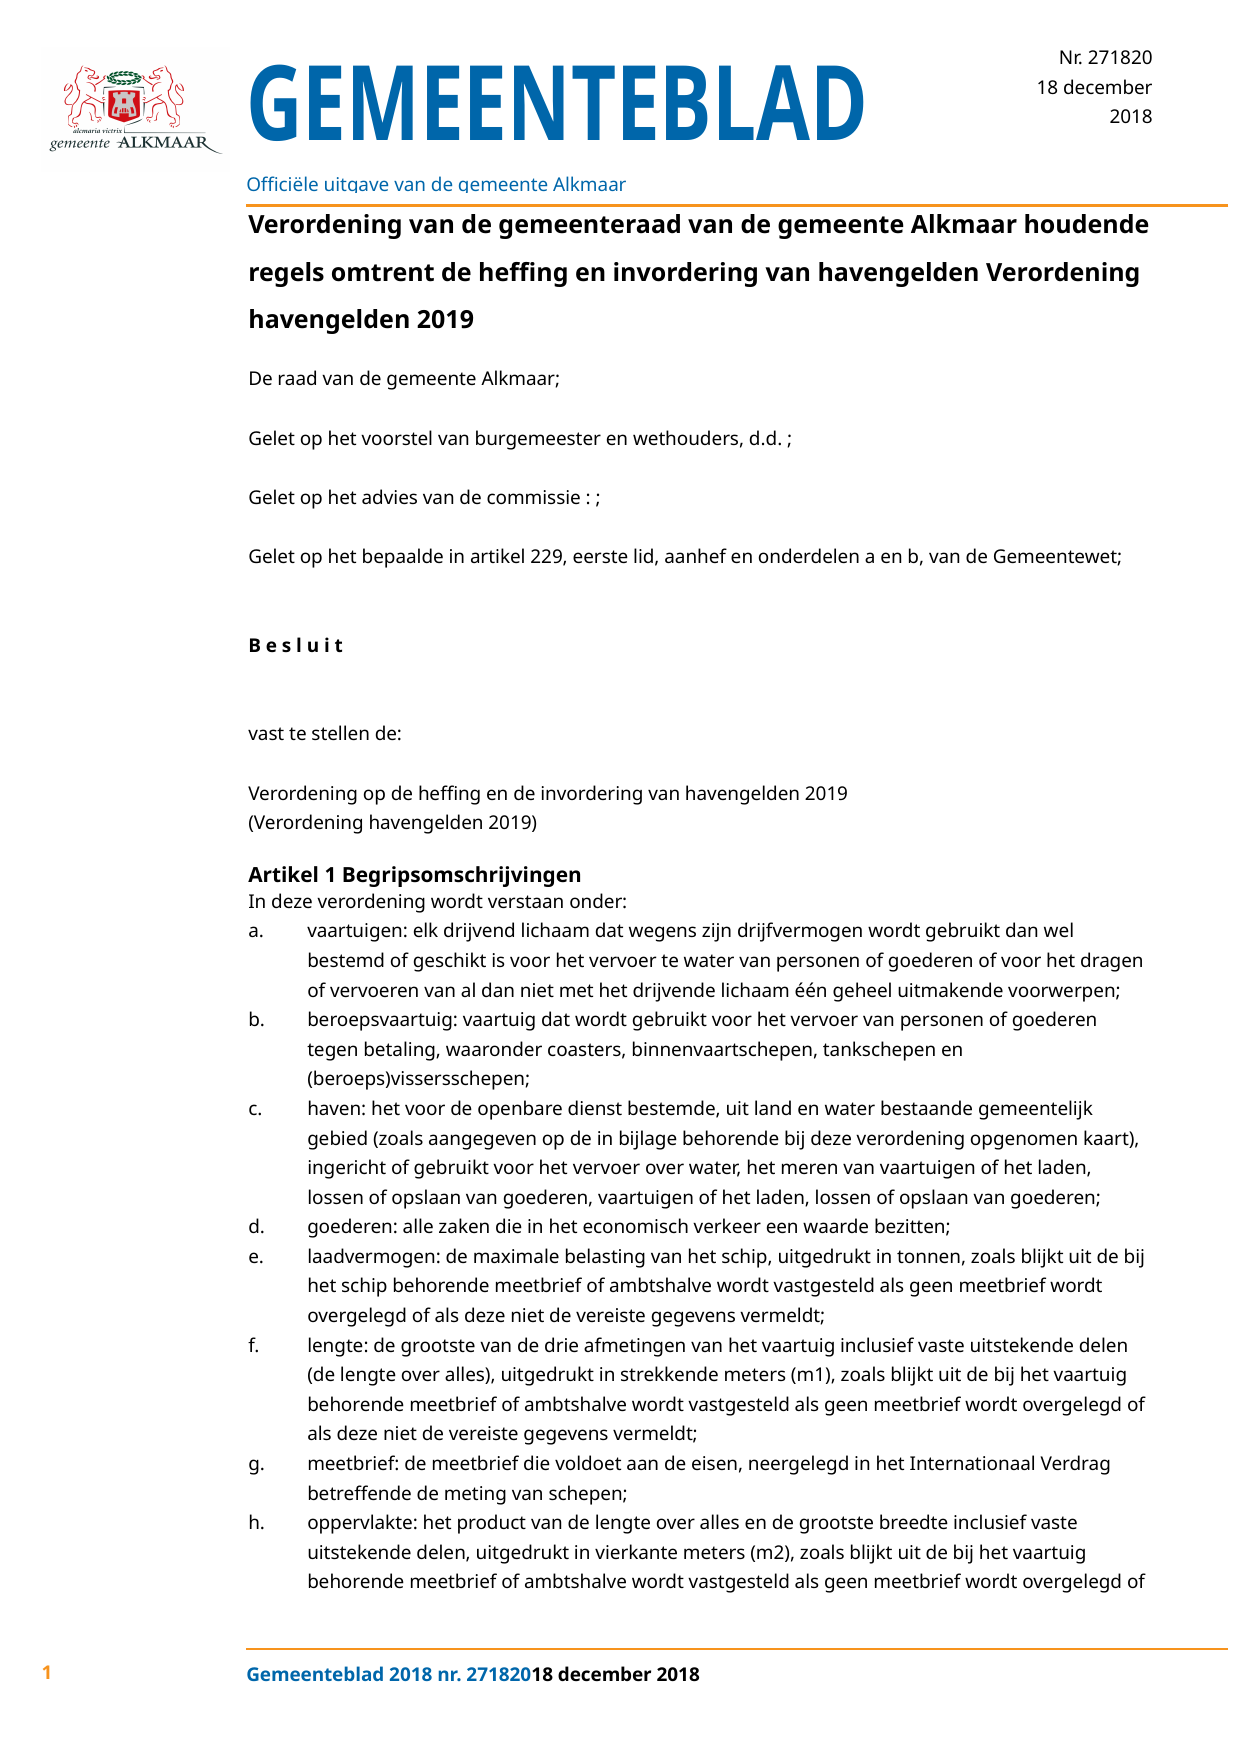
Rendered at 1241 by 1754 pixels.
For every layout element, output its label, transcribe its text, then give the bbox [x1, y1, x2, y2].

text vast te stellen de: [248, 721, 1152, 746]
text (Verordening havengelden 2019) [248, 809, 1152, 835]
list haven: het voor de openbare dienst bestemde, uit land en water bestaande gemeentelijk gebied (zoals aangegeven op de in bijlage behorende bij deze verordening opgenomen kaart), ingericht of gebruikt voor het vervoer over water, het meren van vaartuigen of het laden, lossen of opslaan van goederen, vaartuigen of het laden, lossen of opslaan van goederen; [248, 1095, 1152, 1210]
text Artikel 1 Begripsomschrijvingen [248, 860, 1152, 888]
list vaartuigen: elk drijvend lichaam dat wegens zijn drijfvermogen wordt gebruikt dan wel bestemd of geschikt is voor het vervoer te water van personen of goederen of voor het dragen of vervoeren van al dan niet met het drijvende lichaam één geheel uitmakende voorwerpen; [248, 918, 1152, 1003]
text Gelet op het bepaalde in artikel 229, eerste lid, aanhef en onderdelen a en b, van de Gemeentewet; [248, 543, 1152, 569]
picture [41, 47, 231, 172]
text Gelet op het voorstel van burgemeester en wethouders, d.d. ; [248, 425, 1152, 450]
text Gelet op het advies van de commissie : ; [248, 484, 1152, 509]
list laadvermogen: de maximale belasting van het schip, uitgedrukt in tonnen, zoals blijkt uit de bij het schip behorende meetbrief of ambtshalve wordt vastgesteld als geen meetbrief wordt overgelegd of als deze niet de vereiste gegevens vermeldt; [248, 1243, 1152, 1328]
text B e s l u i t [248, 632, 1152, 657]
text De raad van de gemeente Alkmaar; [248, 366, 1152, 391]
list meetbrief: de meetbrief die voldoet aan de eisen, neergelegd in het Internationaal Verdrag betreffende de meting van schepen; [248, 1450, 1152, 1506]
list beroepsvaartuig: vaartuig dat wordt gebruikt voor het vervoer van personen of goederen tegen betaling, waaronder coasters, binnenvaartschepen, tankschepen en (beroeps)vissersschepen; [248, 1006, 1152, 1091]
text In deze verordening wordt verstaan onder: [248, 888, 1152, 914]
list lengte: de grootste van de drie afmetingen van het vaartuig inclusief vaste uitstekende delen (de lengte over alles), uitgedrukt in strekkende meters (m1), zoals blijkt uit de bij het vaartuig behorende meetbrief of ambtshalve wordt vastgesteld als geen meetbrief wordt overgelegd of als deze niet de vereiste gegevens vermeldt; [248, 1332, 1152, 1446]
text Verordening van de gemeenteraad van de gemeente Alkmaar houdende regels omtrent de heffing en invordering van havengelden Verordening havengelden 2019 [248, 207, 1152, 336]
list goederen: alle zaken die in het economisch verkeer een waarde bezitten; [248, 1213, 1152, 1239]
list oppervlakte: het product van de lengte over alles en de grootste breedte inclusief vaste uitstekende delen, uitgedrukt in vierkante meters (m2), zoals blijkt uit de bij het vaartuig behorende meetbrief of ambtshalve wordt vastgesteld als geen meetbrief wordt overgelegd of [248, 1509, 1152, 1594]
text Verordening op de heffing en de invordering van havengelden 2019 [248, 780, 1152, 805]
